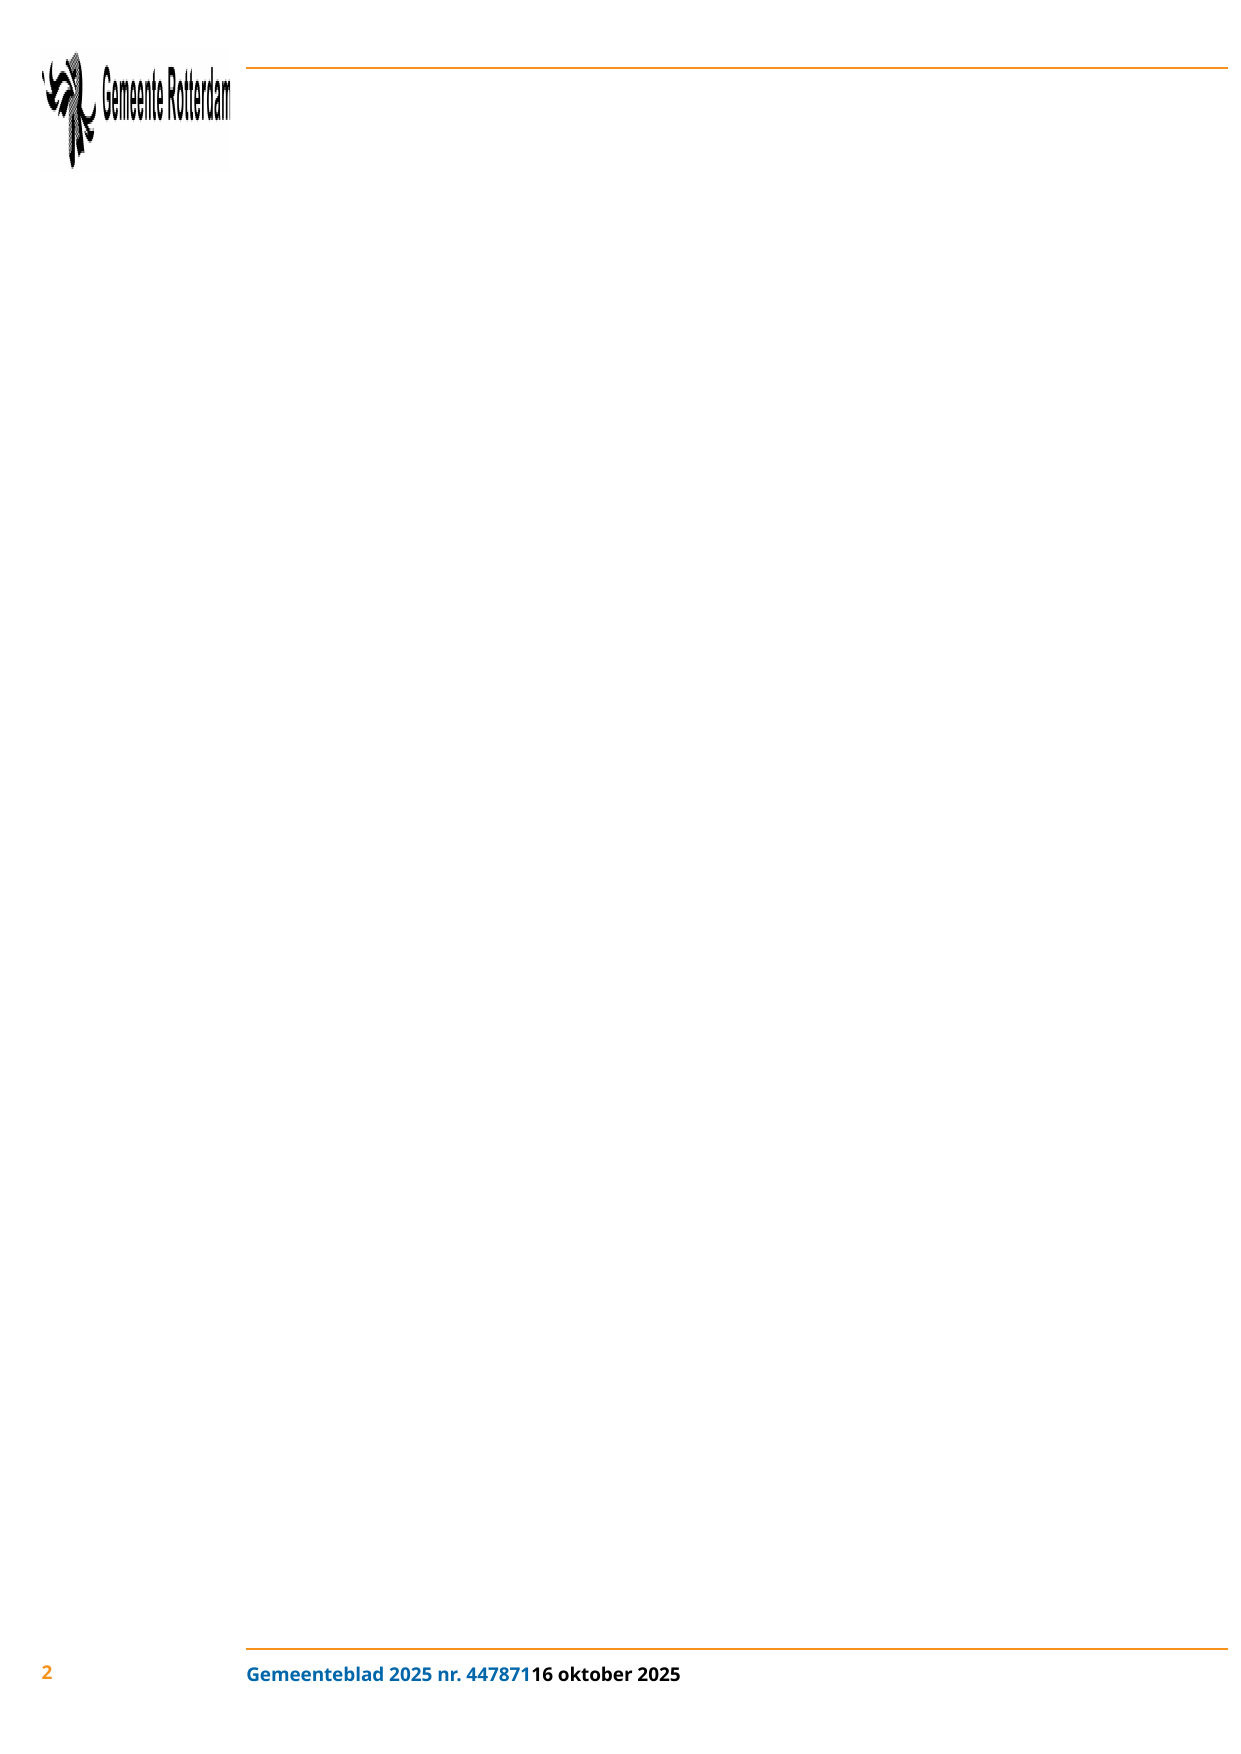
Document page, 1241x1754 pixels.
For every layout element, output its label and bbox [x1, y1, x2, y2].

picture [41, 47, 231, 172]
